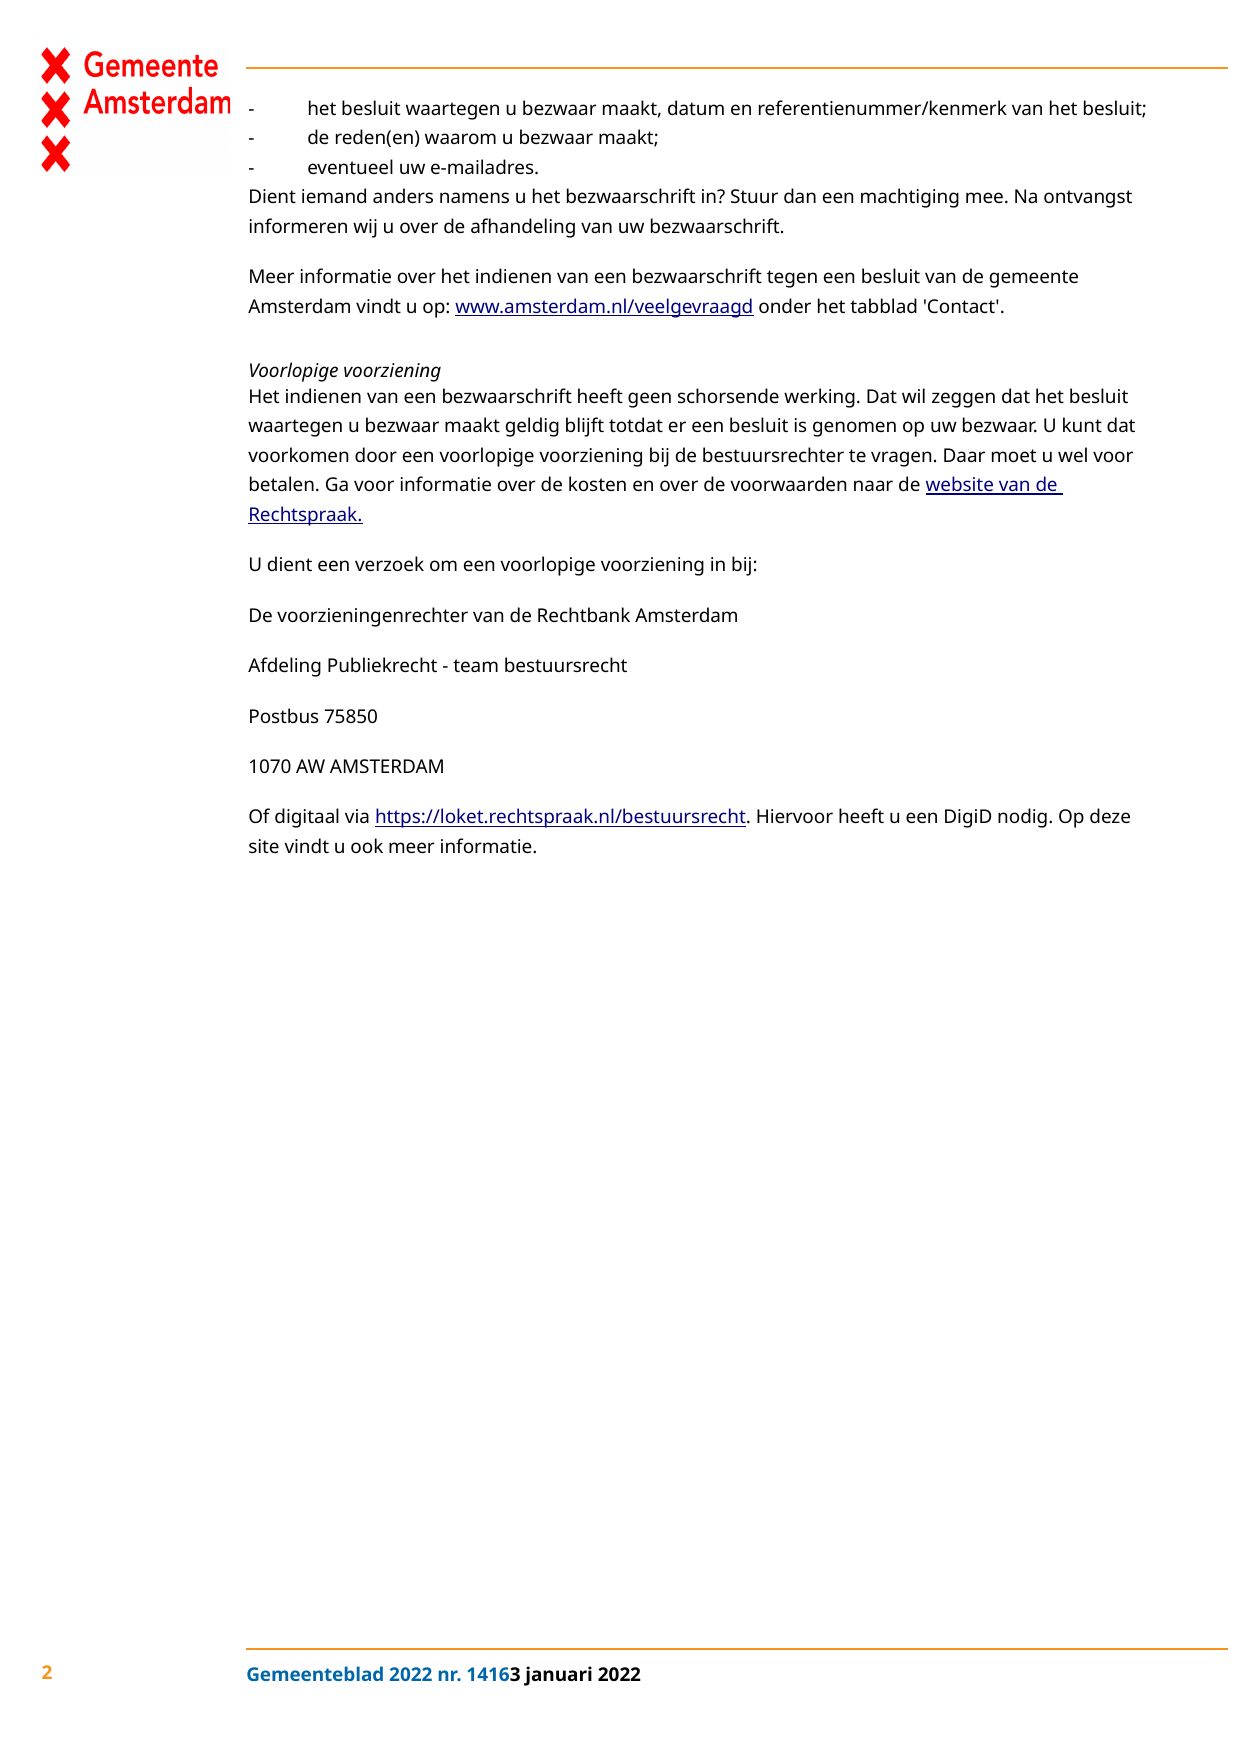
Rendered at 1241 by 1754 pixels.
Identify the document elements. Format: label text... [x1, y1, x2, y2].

text Afdeling Publiekrecht - team bestuursrecht [248, 652, 1152, 678]
text Meer informatie over het indienen van een bezwaarschrift tegen een besluit van de gemeente Amsterdam vindt u op: www.amsterdam.nl/veelgevraagd onder het tabblad 'Contact'. [248, 263, 1152, 319]
list de reden(en) waarom u bezwaar maakt; [248, 124, 1152, 150]
text Postbus 75850 [248, 703, 1152, 728]
text Dient iemand anders namens u het bezwaarschrift in? Stuur dan een machtiging mee. Na ontvangst informeren wij u over de afhandeling van uw bezwaarschrift. [248, 183, 1152, 239]
text De voorzieningenrechter van de Rechtbank Amsterdam [248, 602, 1152, 628]
picture [41, 47, 231, 172]
text U dient een verzoek om een voorlopige voorziening in bij: [248, 552, 1152, 577]
text Of digitaal via https://loket.rechtspraak.nl/bestuursrecht. Hiervoor heeft u een DigiD nodig. Op deze site vindt u ook meer informatie. [248, 804, 1152, 859]
text Het indienen van een bezwaarschrift heeft geen schorsende werking. Dat wil zeggen dat het besluit waartegen u bezwaar maakt geldig blijft totdat er een besluit is genomen op uw bezwaar. U kunt dat voorkomen door een voorlopige voorziening bij de bestuursrechter te vragen. Daar moet u wel voor betalen. Ga voor informatie over de kosten en over de voorwaarden naar de website van de Rechtspraak. [248, 383, 1152, 527]
list eventueel uw e-mailadres. [248, 154, 1152, 180]
text 1070 AW AMSTERDAM [248, 753, 1152, 779]
list het besluit waartegen u bezwaar maakt, datum en referentienummer/kenmerk van het besluit; [248, 95, 1152, 121]
text Voorlopige voorziening [248, 357, 1152, 383]
